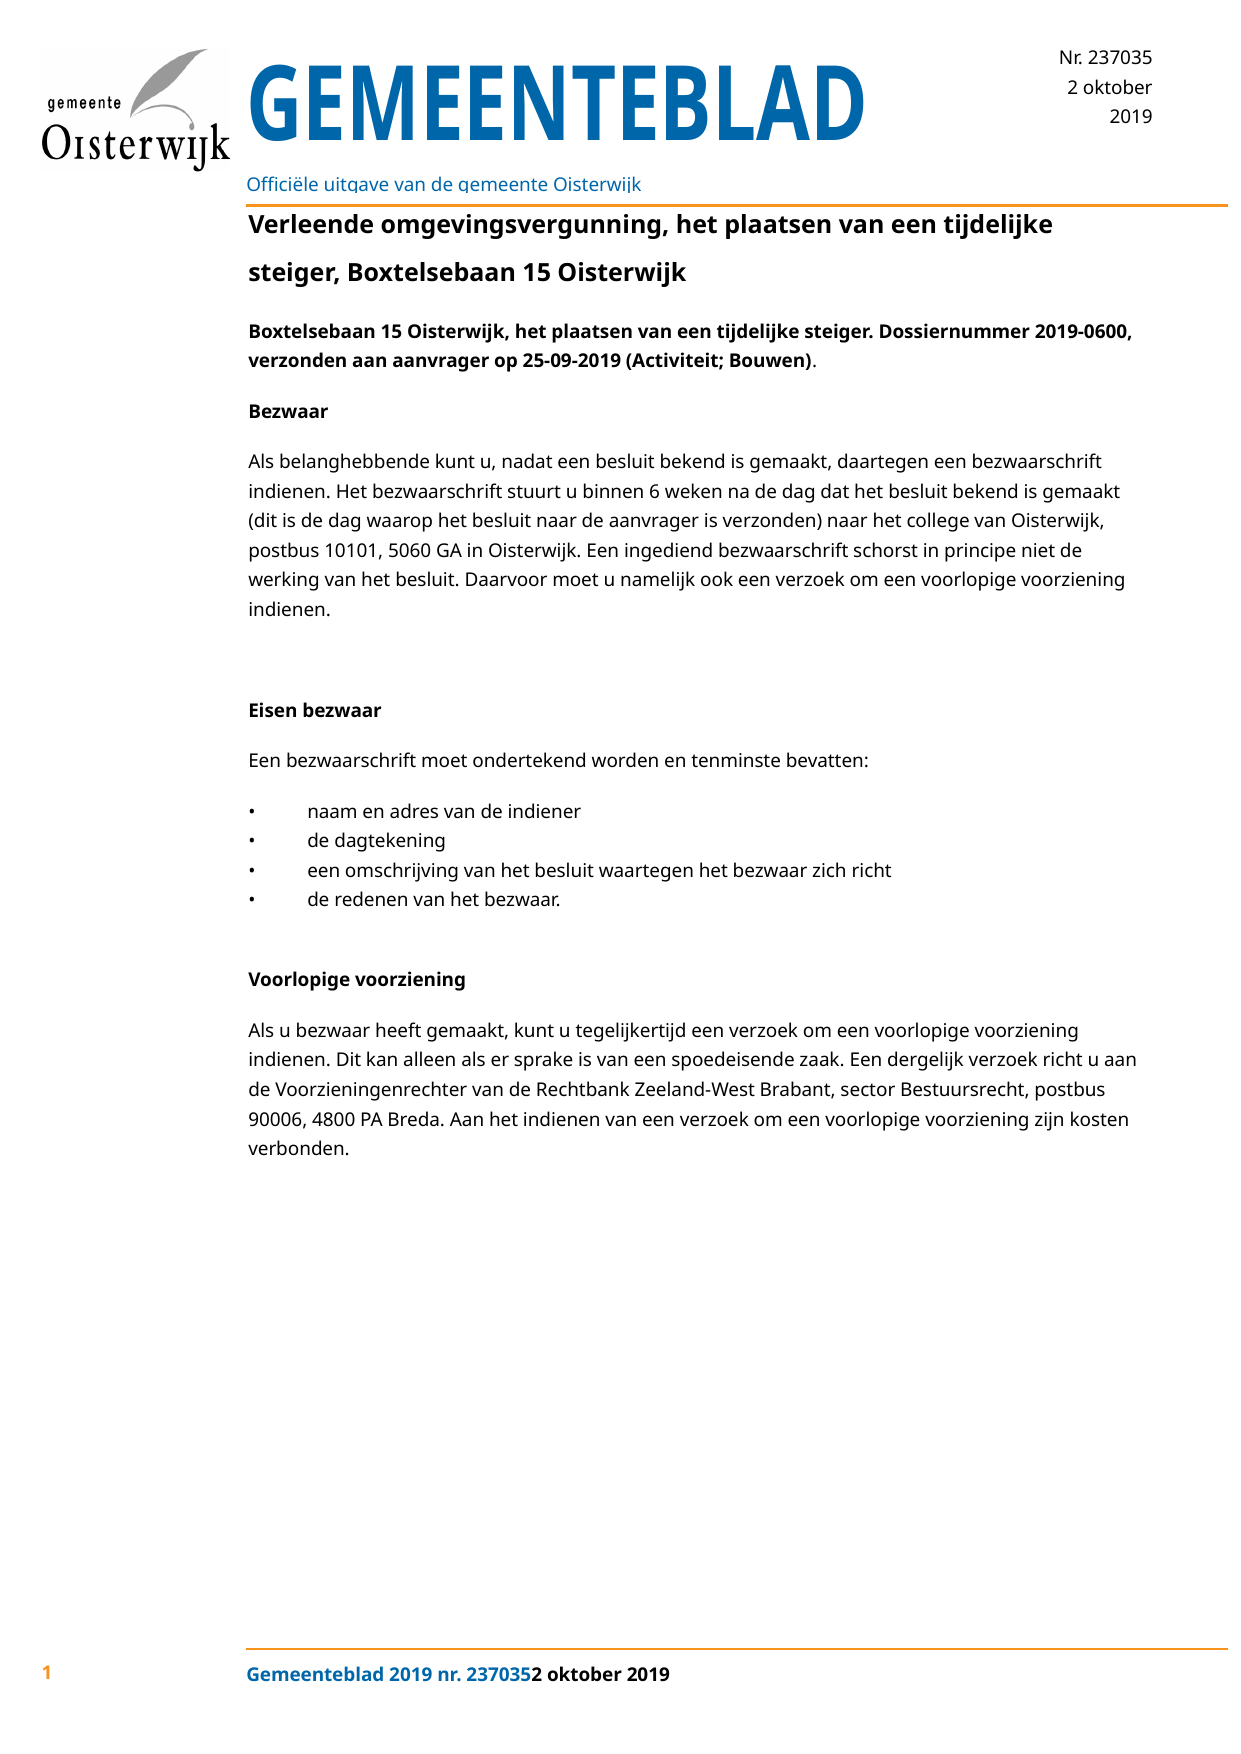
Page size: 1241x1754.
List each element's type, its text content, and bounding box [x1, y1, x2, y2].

text Bezwaar [248, 398, 1152, 424]
text Als u bezwaar heeft gemaakt, kunt u tegelijkertijd een verzoek om een voorlopige voorziening indienen. Dit kan alleen als er sprake is van een spoedeisende zaak. Een dergelijk verzoek richt u aan de Voorzieningenrechter van de Rechtbank Zeeland-West Brabant, sector Bestuursrecht, postbus 90006, 4800 PA Breda. Aan het indienen van een verzoek om een voorlopige voorziening zijn kosten verbonden. [248, 1017, 1152, 1161]
picture [41, 47, 231, 172]
list de dagtekening [248, 827, 1152, 853]
text Eisen bezwaar [248, 697, 1152, 723]
text Als belanghebbende kunt u, nadat een besluit bekend is gemaakt, daartegen een bezwaarschrift indienen. Het bezwaarschrift stuurt u binnen 6 weken na de dag dat het besluit bekend is gemaakt (dit is de dag waarop het besluit naar de aanvrager is verzonden) naar het college van Oisterwijk, postbus 10101, 5060 GA in Oisterwijk. Een ingediend bezwaarschrift schorst in principe niet de werking van het besluit. Daarvoor moet u namelijk ook een verzoek om een voorlopige voorziening indienen. [248, 448, 1152, 622]
list naam en adres van de indiener [248, 798, 1152, 824]
text Verleende omgevingsvergunning, het plaatsen van een tijdelijke steiger, Boxtelsebaan 15 Oisterwijk [248, 207, 1152, 288]
text Boxtelsebaan 15 Oisterwijk, het plaatsen van een tijdelijke steiger. Dossiernummer 2019-0600, verzonden aan aanvrager op 25-09-2019 (Activiteit; Bouwen). [248, 318, 1152, 373]
text Een bezwaarschrift moet ondertekend worden en tenminste bevatten: [248, 747, 1152, 773]
list de redenen van het bezwaar. [248, 887, 1152, 912]
text Voorlopige voorziening [248, 967, 1152, 992]
list een omschrijving van het besluit waartegen het bezwaar zich richt [248, 857, 1152, 883]
